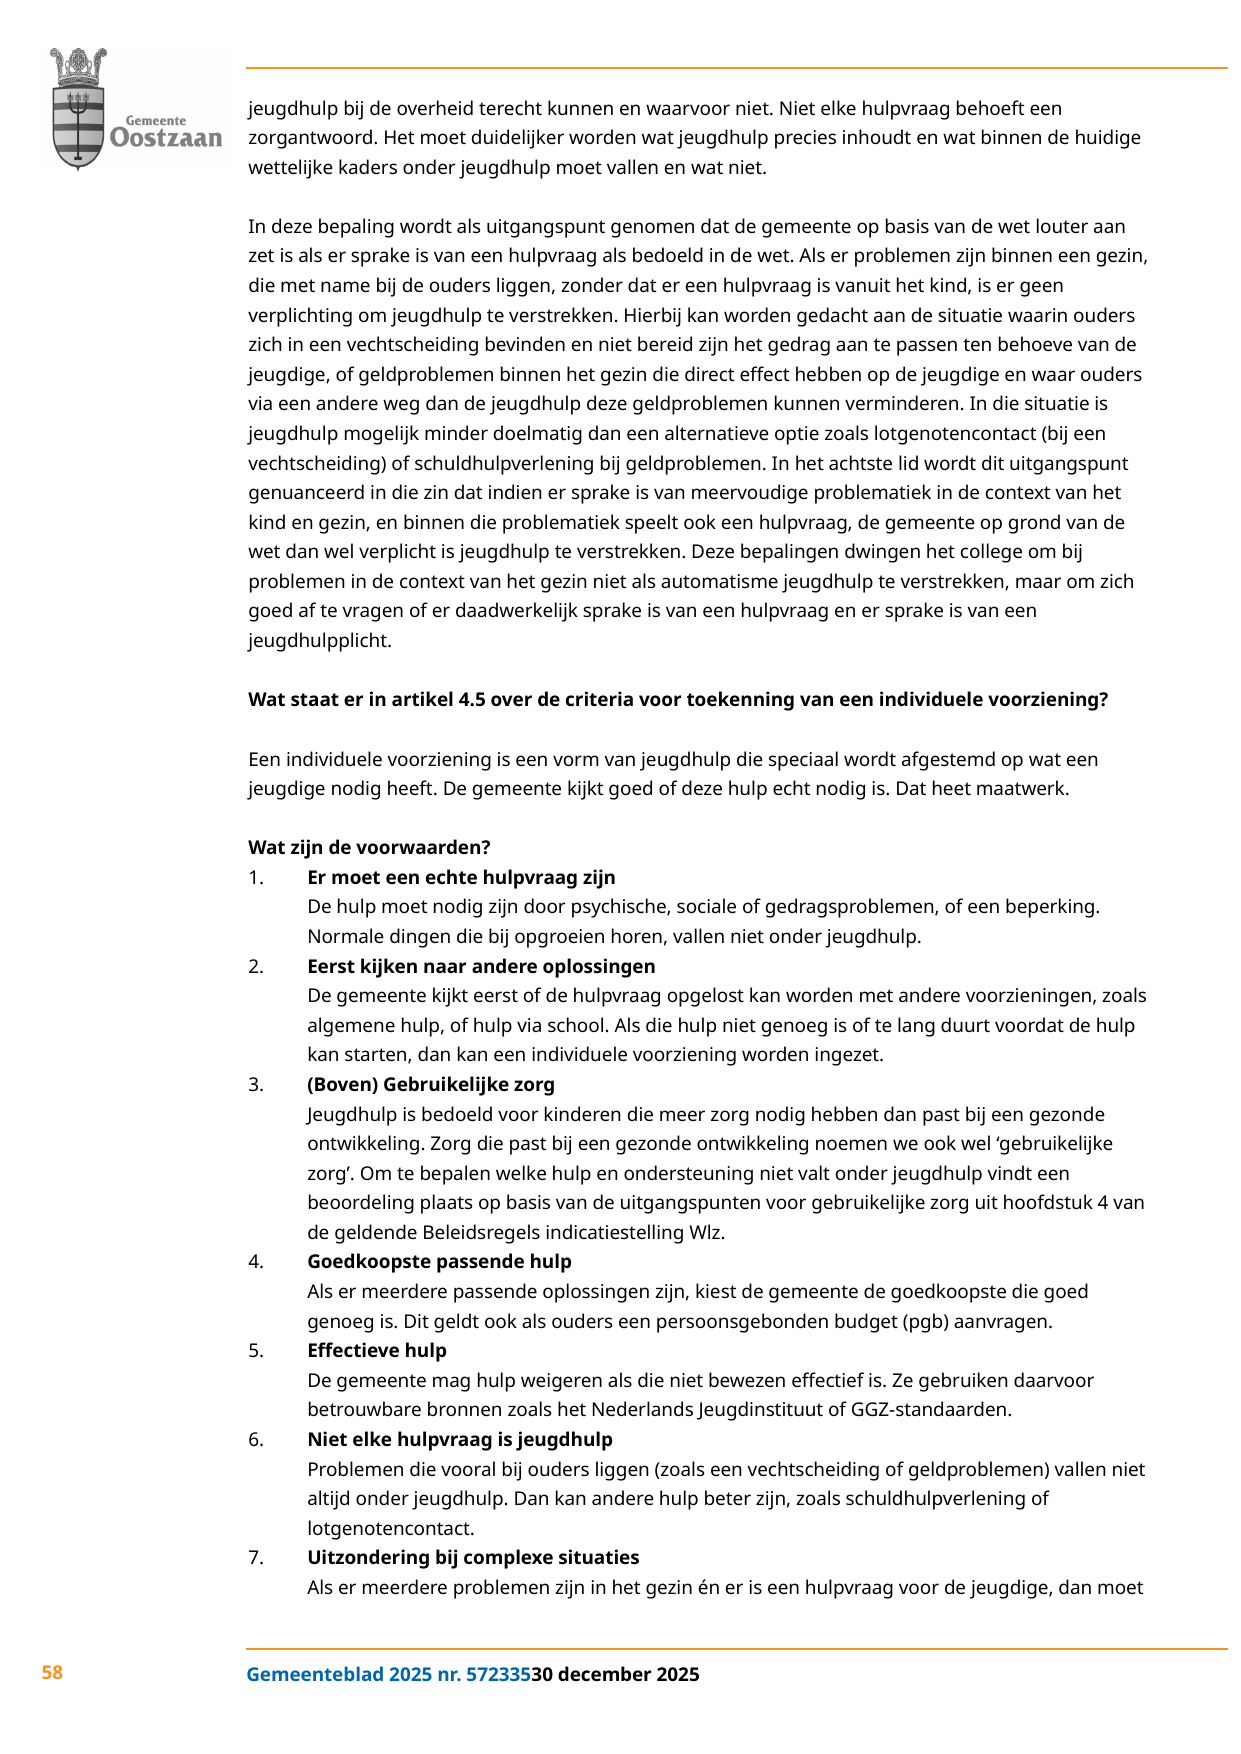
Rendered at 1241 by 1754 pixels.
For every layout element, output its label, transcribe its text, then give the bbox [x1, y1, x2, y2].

text In deze bepaling wordt als uitgangspunt genomen dat de gemeente op basis van de wet louter aan zet is als er sprake is van een hulpvraag als bedoeld in de wet. Als er problemen zijn binnen een gezin, die met name bij de ouders liggen, zonder dat er een hulpvraag is vanuit het kind, is er geen verplichting om jeugdhulp te verstrekken. Hierbij kan worden gedacht aan de situatie waarin ouders zich in een vechtscheiding bevinden en niet bereid zijn het gedrag aan te passen ten behoeve van de jeugdige, of geldproblemen binnen het gezin die direct effect hebben op de jeugdige en waar ouders via een andere weg dan de jeugdhulp deze geldproblemen kunnen verminderen. In die situatie is jeugdhulp mogelijk minder doelmatig dan een alternatieve optie zoals lotgenotencontact (bij een vechtscheiding) of schuldhulpverlening bij geldproblemen. In het achtste lid wordt dit uitgangspunt genuanceerd in die zin dat indien er sprake is van meervoudige problematiek in de context van het kind en gezin, en binnen die problematiek speelt ook een hulpvraag, de gemeente op grond van de wet dan wel verplicht is jeugdhulp te verstrekken. Deze bepalingen dwingen het college om bij problemen in de context van het gezin niet als automatisme jeugdhulp te verstrekken, maar om zich goed af te vragen of er daadwerkelijk sprake is van een hulpvraag en er sprake is van een jeugdhulpplicht. [248, 213, 1152, 653]
text jeugdhulp bij de overheid terecht kunnen en waarvoor niet. Niet elke hulpvraag behoeft een zorgantwoord. Het moet duidelijker worden wat jeugdhulp precies inhoudt en wat binnen de huidige wettelijke kaders onder jeugdhulp moet vallen en wat niet. [248, 95, 1152, 180]
table_header Wat staat er in artikel 4.5 over de criteria voor toekenning van een individuele voorziening? Een individuele voorziening is een vorm van jeugdhulp die speciaal wordt afgestemd op wat een jeugdige nodig heeft. De gemeente kijkt goed of deze hulp echt nodig is. Dat heet maatwerk. Wat zijn de voorwaarden? Er moet een echte hulpvraag zijn De hulp moet nodig zijn door psychische, sociale of gedragsproblemen, of een beperking. Normale dingen die bij opgroeien horen, vallen niet onder jeugdhulp. Eerst kijken naar andere oplossingen De gemeente kijkt eerst of de hulpvraag opgelost kan worden met andere voorzieningen, zoals algemene hulp, of hulp via school. Als die hulp niet genoeg is of te lang duurt voordat de hulp kan starten, dan kan een individuele voorziening worden ingezet. (Boven) Gebruikelijke zorg Jeugdhulp is bedoeld voor kinderen die meer zorg nodig hebben dan past bij een gezonde ontwikkeling. Zorg die past bij een gezonde ontwikkeling noemen we ook wel ‘gebruikelijke zorg’. Om te bepalen welke hulp en ondersteuning niet valt onder jeugdhulp vindt een beoordeling plaats op basis van de uitgangspunten voor gebruikelijke zorg uit hoofdstuk 4 van de geldende Beleidsregels indicatiestelling Wlz. Goedkoopste passende hulp Als er meerdere passende oplossingen zijn, kiest de gemeente de goedkoopste die goed genoeg is. Dit geldt ook als ouders een persoonsgebonden budget (pgb) aanvragen. Effectieve hulp De gemeente mag hulp weigeren als die niet bewezen effectief is. Ze gebruiken daarvoor betrouwbare bronnen zoals het Nederlands Jeugdinstituut of GGZ-standaarden. Niet elke hulpvraag is jeugdhulp Problemen die vooral bij ouders liggen (zoals een vechtscheiding of geldproblemen) vallen niet altijd onder jeugdhulp. Dan kan andere hulp beter zijn, zoals schuldhulpverlening of lotgenotencontact. Uitzondering bij complexe situaties Als er meerdere problemen zijn in het gezin én er is een hulpvraag voor de jeugdige, dan moet [248, 687, 1152, 1600]
picture [41, 47, 231, 172]
